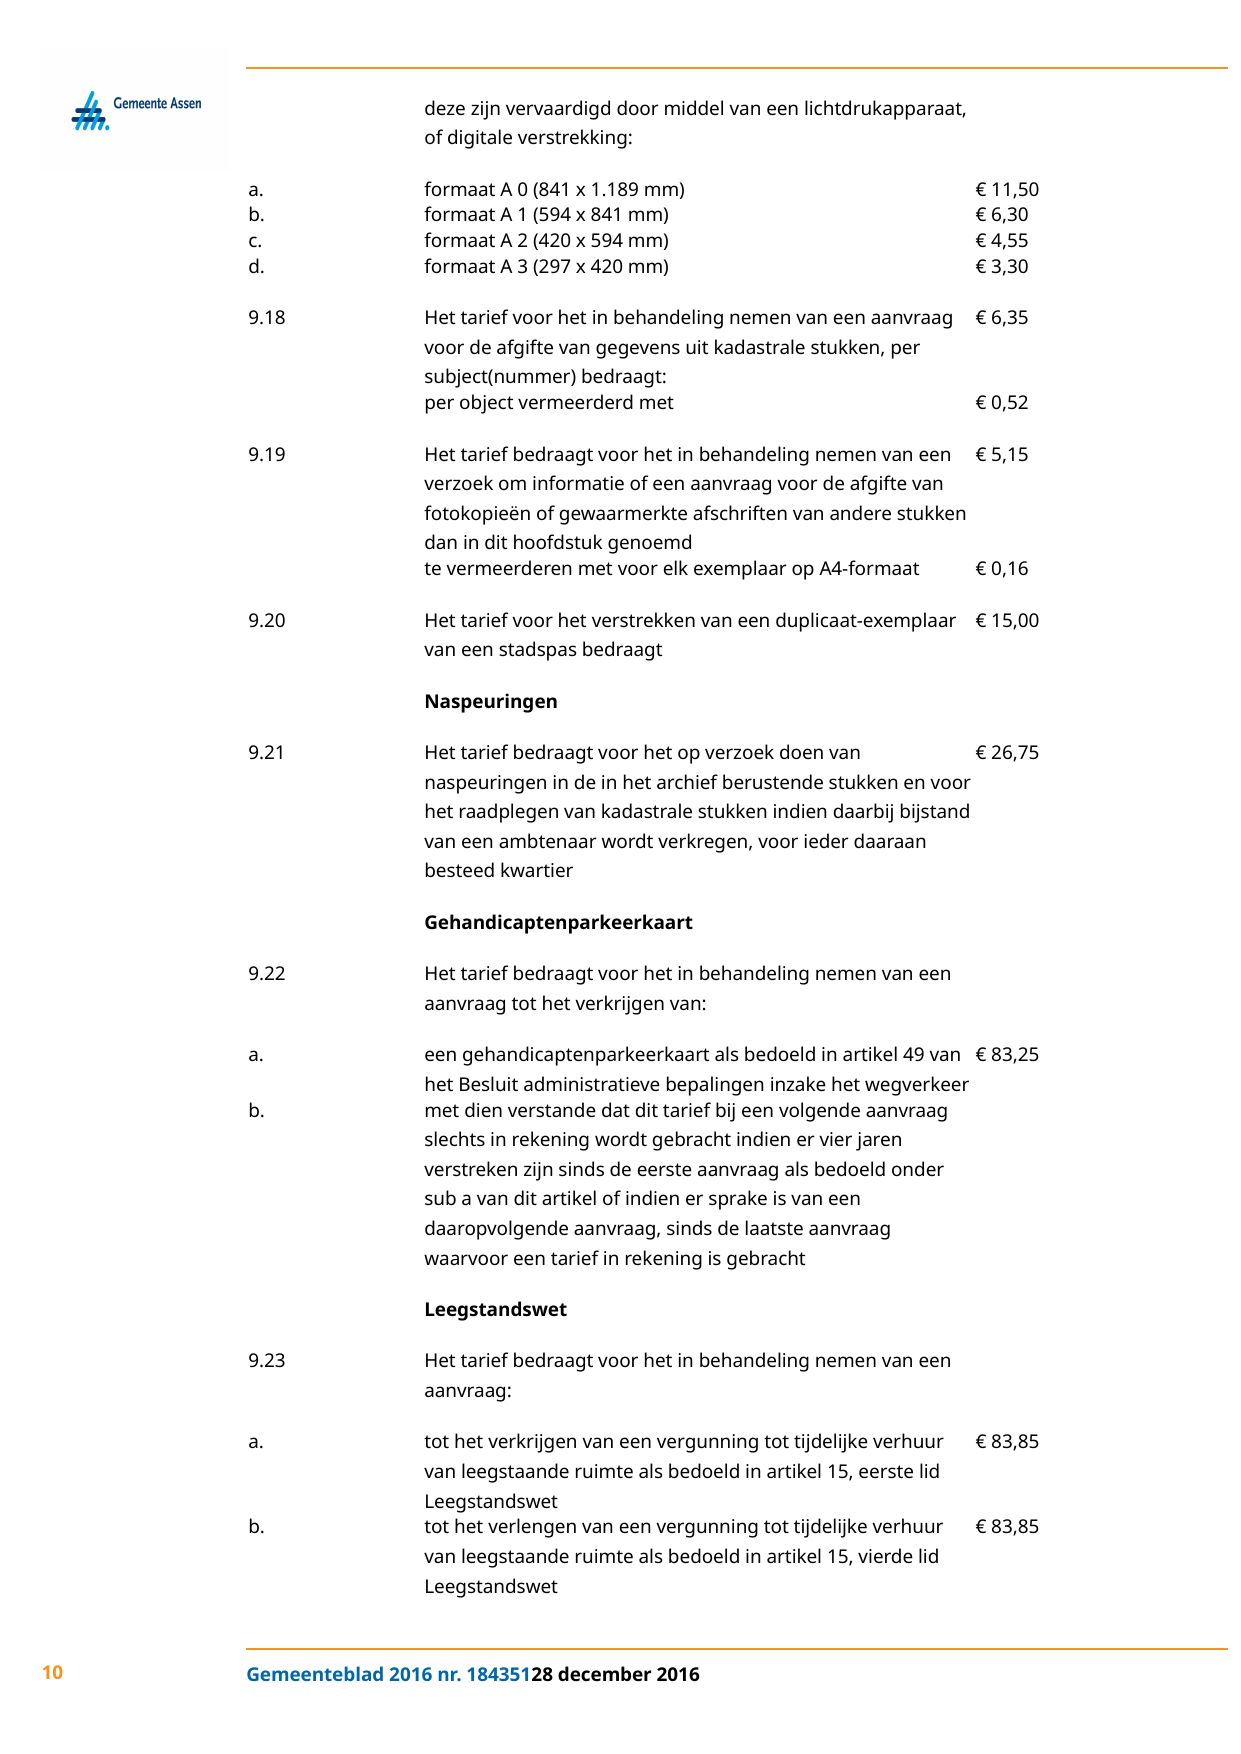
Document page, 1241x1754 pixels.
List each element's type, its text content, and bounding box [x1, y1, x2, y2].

table_cell [975, 1348, 1152, 1403]
table_cell [975, 662, 1152, 688]
table_cell € 6,30 [975, 202, 1152, 227]
table_cell [248, 1296, 424, 1322]
table_cell [975, 1403, 1152, 1429]
table_cell formaat A 1 (594 x 841 mm) [424, 202, 975, 227]
table_cell € 83,85 [975, 1514, 1152, 1598]
table_cell € 83,25 [975, 1042, 1152, 1097]
table_cell [248, 581, 424, 607]
table_cell 9.20 [248, 607, 424, 662]
table_cell € 83,85 [975, 1429, 1152, 1514]
table_cell [424, 883, 975, 909]
table_cell € 15,00 [975, 607, 1152, 662]
table_cell Naspeuringen [424, 688, 975, 713]
table_cell [424, 415, 975, 441]
table_cell te vermeerderen met voor elk exemplaar op A4-formaat [424, 555, 975, 581]
table_cell [424, 1403, 975, 1429]
table_cell [975, 150, 1152, 176]
table_cell [424, 279, 975, 304]
table_cell [424, 1016, 975, 1042]
table_cell Het tarief bedraagt voor het op verzoek doen van naspeuringen in de in het archief berustende stukken en voor het raadplegen van kadastrale stukken indien daarbij bijstand van een ambtenaar wordt verkregen, voor ieder daaraan besteed kwartier [424, 739, 975, 883]
table_cell € 3,30 [975, 253, 1152, 279]
table_cell [248, 95, 424, 150]
table_cell 9.22 [248, 961, 424, 1016]
table_cell [424, 150, 975, 176]
table_cell Het tarief bedraagt voor het in behandeling nemen van een aanvraag: [424, 1348, 975, 1403]
table_cell [975, 961, 1152, 1016]
table_cell [424, 935, 975, 961]
table_cell [975, 1097, 1152, 1271]
table_cell [248, 279, 424, 304]
table_cell [975, 279, 1152, 304]
table_cell b. [248, 1097, 424, 1271]
table_cell [424, 662, 975, 688]
table_cell [248, 150, 424, 176]
table_cell [248, 688, 424, 713]
table_cell € 6,35 [975, 305, 1152, 389]
table_cell c. [248, 227, 424, 253]
table_cell Gehandicaptenparkeerkaart [424, 909, 975, 935]
table_cell [424, 1271, 975, 1296]
table_cell € 5,15 [975, 441, 1152, 555]
table_cell € 4,55 [975, 227, 1152, 253]
table_cell € 0,52 [975, 389, 1152, 415]
table_cell [248, 935, 424, 961]
table_cell [975, 95, 1152, 150]
table_cell € 0,16 [975, 555, 1152, 581]
table_cell [248, 1322, 424, 1348]
table_cell tot het verkrijgen van een vergunning tot tijdelijke verhuur van leegstaande ruimte als bedoeld in artikel 15, eerste lid Leegstandswet [424, 1429, 975, 1514]
table_cell deze zijn vervaardigd door middel van een lichtdrukapparaat, of digitale verstrekking: [424, 95, 975, 150]
table_cell [975, 688, 1152, 713]
table_cell [975, 909, 1152, 935]
table_cell a. [248, 176, 424, 202]
table_cell met dien verstande dat dit tarief bij een volgende aanvraag slechts in rekening wordt gebracht indien er vier jaren verstreken zijn sinds de eerste aanvraag als bedoeld onder sub a van dit artikel of indien er sprake is van een daaropvolgende aanvraag, sinds de laatste aanvraag waarvoor een tarief in rekening is gebracht [424, 1097, 975, 1271]
table_cell [975, 883, 1152, 909]
table_cell per object vermeerderd met [424, 389, 975, 415]
table_cell [975, 1016, 1152, 1042]
table_cell een gehandicaptenparkeerkaart als bedoeld in artikel 49 van het Besluit administratieve bepalingen inzake het wegverkeer [424, 1042, 975, 1097]
table_cell [248, 1016, 424, 1042]
table_cell b. [248, 1514, 424, 1598]
table_cell [424, 1322, 975, 1348]
table_cell [424, 581, 975, 607]
table_cell 9.18 [248, 305, 424, 389]
table_cell [248, 415, 424, 441]
table_cell Het tarief bedraagt voor het in behandeling nemen van een aanvraag tot het verkrijgen van: [424, 961, 975, 1016]
table_cell formaat A 2 (420 x 594 mm) [424, 227, 975, 253]
table_cell [248, 909, 424, 935]
table_cell [975, 581, 1152, 607]
table_cell Het tarief bedraagt voor het in behandeling nemen van een verzoek om informatie of een aanvraag voor de afgifte van fotokopieën of gewaarmerkte afschriften van andere stukken dan in dit hoofdstuk genoemd [424, 441, 975, 555]
table_cell 9.23 [248, 1348, 424, 1403]
table_cell [248, 714, 424, 739]
table_cell a. [248, 1429, 424, 1514]
table_cell [248, 555, 424, 581]
table_cell [975, 1322, 1152, 1348]
table_cell [248, 883, 424, 909]
table_cell [248, 662, 424, 688]
table_cell 9.21 [248, 739, 424, 883]
table_cell tot het verlengen van een vergunning tot tijdelijke verhuur van leegstaande ruimte als bedoeld in artikel 15, vierde lid Leegstandswet [424, 1514, 975, 1598]
table_cell 9.19 [248, 441, 424, 555]
table_cell [975, 1271, 1152, 1296]
table_cell Leegstandswet [424, 1296, 975, 1322]
table_cell € 26,75 [975, 739, 1152, 883]
table_cell [248, 1271, 424, 1296]
picture [41, 47, 231, 172]
table_cell [975, 935, 1152, 961]
table_cell [248, 1403, 424, 1429]
table_cell [975, 1296, 1152, 1322]
table_cell d. [248, 253, 424, 279]
table_cell [424, 714, 975, 739]
table_cell [975, 714, 1152, 739]
table_cell [248, 389, 424, 415]
table_cell [975, 415, 1152, 441]
table_cell formaat A 3 (297 x 420 mm) [424, 253, 975, 279]
table_cell € 11,50 [975, 176, 1152, 202]
table_cell a. [248, 1042, 424, 1097]
table_cell Het tarief voor het in behandeling nemen van een aanvraag voor de afgifte van gegevens uit kadastrale stukken, per subject(nummer) bedraagt: [424, 305, 975, 389]
table_cell b. [248, 202, 424, 227]
table_cell formaat A 0 (841 x 1.189 mm) [424, 176, 975, 202]
table_cell Het tarief voor het verstrekken van een duplicaat-exemplaar van een stadspas bedraagt [424, 607, 975, 662]
